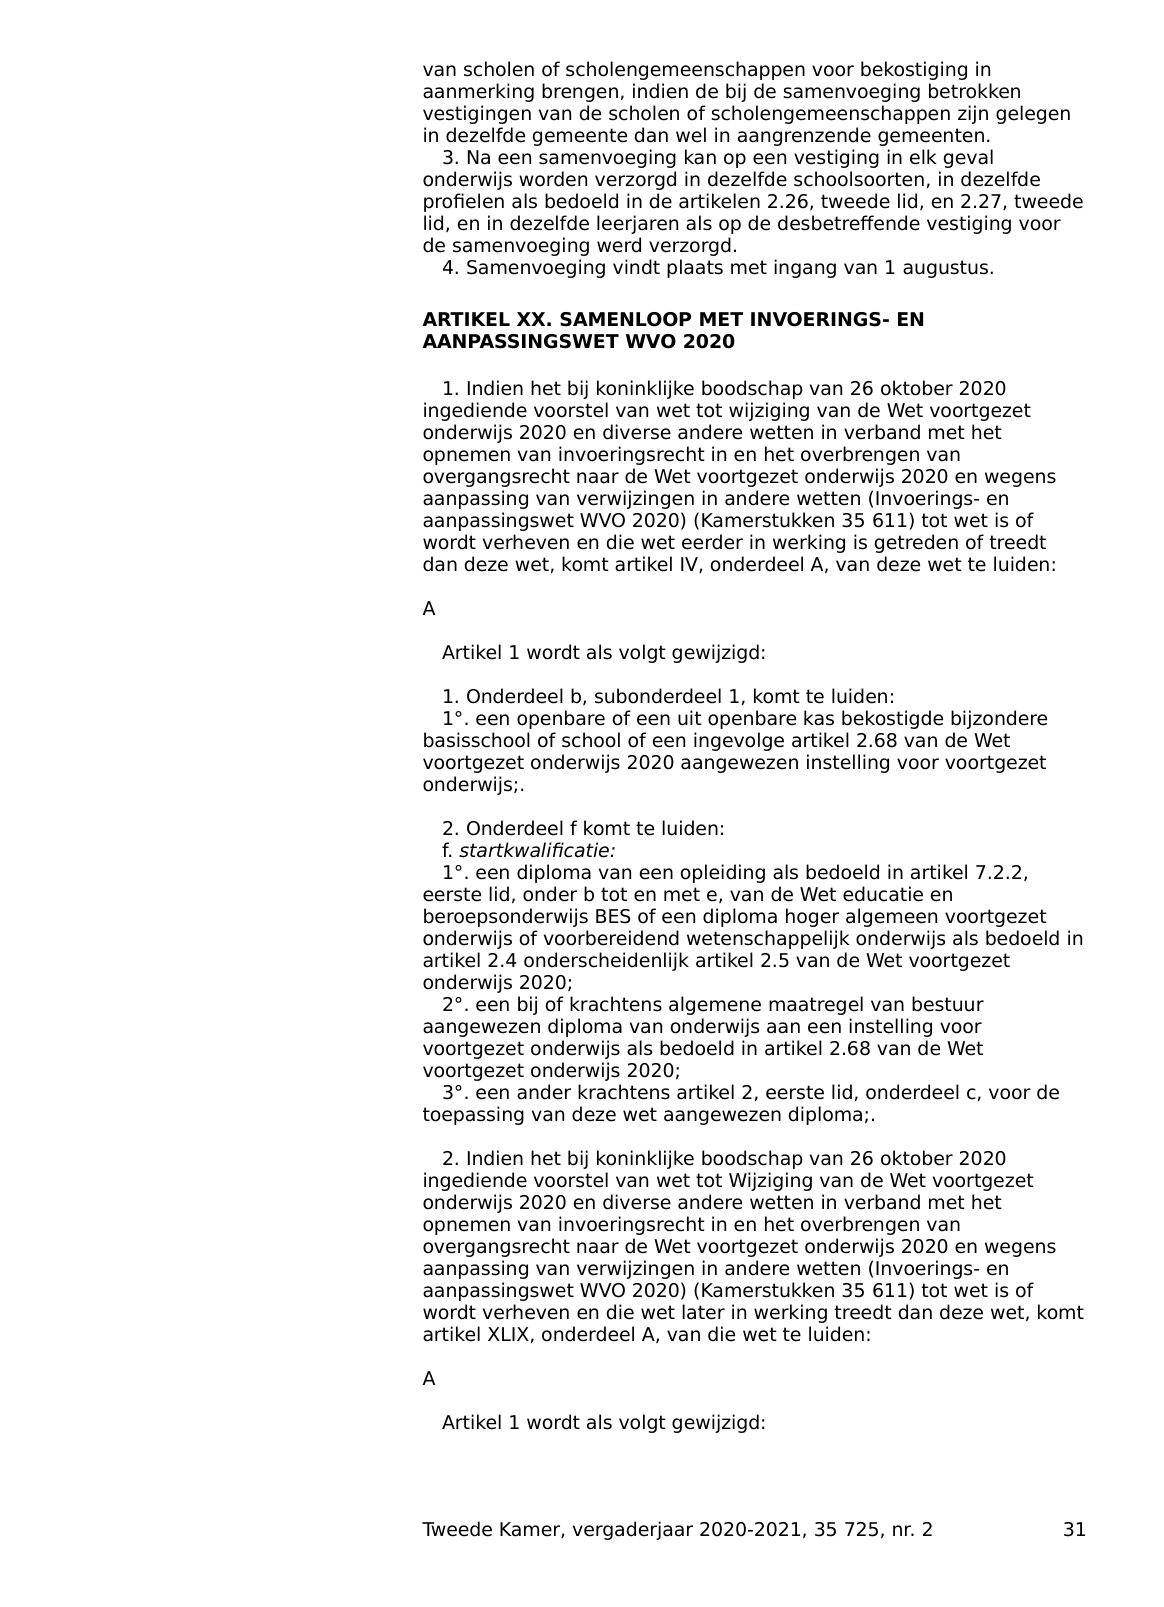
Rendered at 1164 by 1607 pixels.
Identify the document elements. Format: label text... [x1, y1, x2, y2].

text Artikel 1 wordt als volgt gewijzigd: [422, 642, 1087, 664]
text 1. Onderdeel b, subonderdeel 1, komt te luiden: [422, 686, 1087, 708]
text 4. Samenvoeging vindt plaats met ingang van 1 augustus. [422, 257, 1087, 279]
text van scholen of scholengemeenschappen voor bekostiging in aanmerking brengen, indien de bij de samenvoeging betrokken vestigingen van de scholen of scholengemeenschappen zijn gelegen in dezelfde gemeente dan wel in aangrenzende gemeenten. [422, 59, 1087, 147]
text 3°. een ander krachtens artikel 2, eerste lid, onderdeel c, voor de toepassing van deze wet aangewezen diploma;. [422, 1082, 1087, 1126]
text f. startkwalificatie: [422, 840, 1087, 862]
text 3. Na een samenvoeging kan op een vestiging in elk geval onderwijs worden verzorgd in dezelfde schoolsoorten, in dezelfde profielen als bedoeld in de artikelen 2.26, tweede lid, en 2.27, tweede lid, en in dezelfde leerjaren als op de desbetreffende vestiging voor de samenvoeging werd verzorgd. [422, 147, 1087, 257]
subtitle ARTIKEL XX. SAMENLOOP MET INVOERINGS- EN AANPASSINGSWET WVO 2020 [422, 309, 1087, 353]
text 1°. een openbare of een uit openbare kas bekostigde bijzondere basisschool of school of een ingevolge artikel 2.68 van de Wet voortgezet onderwijs 2020 aangewezen instelling voor voortgezet onderwijs;. [422, 708, 1087, 796]
text 1. Indien het bij koninklijke boodschap van 26 oktober 2020 ingediende voorstel van wet tot wijziging van de Wet voortgezet onderwijs 2020 en diverse andere wetten in verband met het opnemen van invoeringsrecht in en het overbrengen van overgangsrecht naar de Wet voortgezet onderwijs 2020 en wegens aanpassing van verwijzingen in andere wetten (Invoerings- en aanpassingswet WVO 2020) (Kamerstukken 35 611) tot wet is of wordt verheven en die wet eerder in werking is getreden of treedt dan deze wet, komt artikel IV, onderdeel A, van deze wet te luiden: [422, 378, 1087, 576]
text 2. Indien het bij koninklijke boodschap van 26 oktober 2020 ingediende voorstel van wet tot Wijziging van de Wet voortgezet onderwijs 2020 en diverse andere wetten in verband met het opnemen van invoeringsrecht in en het overbrengen van overgangsrecht naar de Wet voortgezet onderwijs 2020 en wegens aanpassing van verwijzingen in andere wetten (Invoerings- en aanpassingswet WVO 2020) (Kamerstukken 35 611) tot wet is of wordt verheven en die wet later in werking treedt dan deze wet, komt artikel XLIX, onderdeel A, van die wet te luiden: [422, 1148, 1087, 1346]
text 2. Onderdeel f komt te luiden: [422, 818, 1087, 840]
text A [422, 1368, 1087, 1390]
text A [422, 598, 1087, 620]
text 1°. een diploma van een opleiding als bedoeld in artikel 7.2.2, eerste lid, onder b tot en met e, van de Wet educatie en beroepsonderwijs BES of een diploma hoger algemeen voortgezet onderwijs of voorbereidend wetenschappelijk onderwijs als bedoeld in artikel 2.4 onderscheidenlijk artikel 2.5 van de Wet voortgezet onderwijs 2020; [422, 862, 1087, 994]
text 2°. een bij of krachtens algemene maatregel van bestuur aangewezen diploma van onderwijs aan een instelling voor voortgezet onderwijs als bedoeld in artikel 2.68 van de Wet voortgezet onderwijs 2020; [422, 994, 1087, 1082]
text Artikel 1 wordt als volgt gewijzigd: [422, 1412, 1087, 1434]
